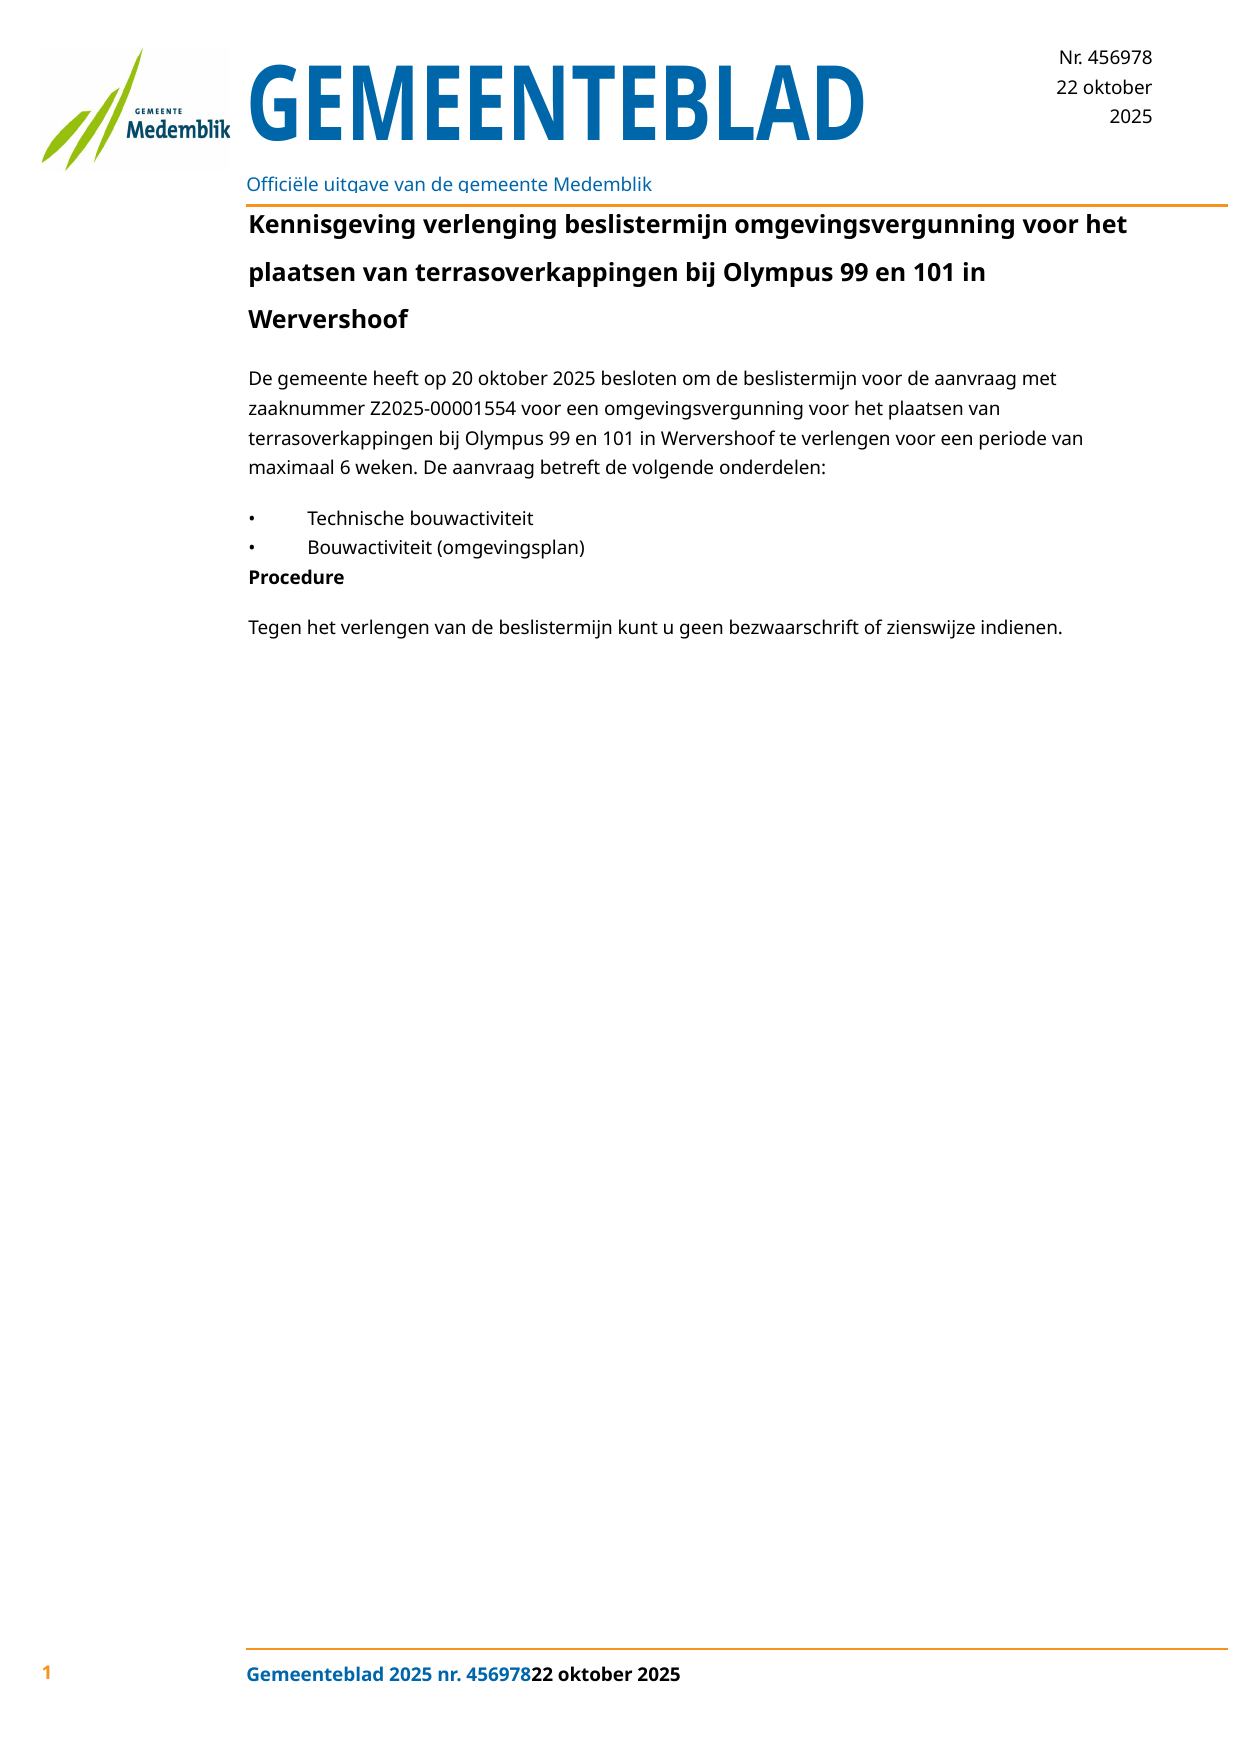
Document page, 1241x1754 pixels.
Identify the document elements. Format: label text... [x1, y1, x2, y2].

list Technische bouwactiviteit [248, 505, 1152, 530]
text De gemeente heeft op 20 oktober 2025 besloten om de beslistermijn voor de aanvraag met zaaknummer Z2025-00001554 voor een omgevingsvergunning voor het plaatsen van terrasoverkappingen bij Olympus 99 en 101 in Wervershoof te verlengen voor een periode van maximaal 6 weken. De aanvraag betreft de volgende onderdelen: [248, 366, 1152, 480]
text Procedure [248, 564, 1152, 589]
list Bouwactiviteit (omgevingsplan) [248, 534, 1152, 560]
text Tegen het verlengen van de beslistermijn kunt u geen bezwaarschrift of zienswijze indienen. [248, 614, 1152, 640]
text Kennisgeving verlenging beslistermijn omgevingsvergunning voor het plaatsen van terrasoverkappingen bij Olympus 99 en 101 in Wervershoof [248, 207, 1152, 336]
picture [41, 47, 231, 172]
